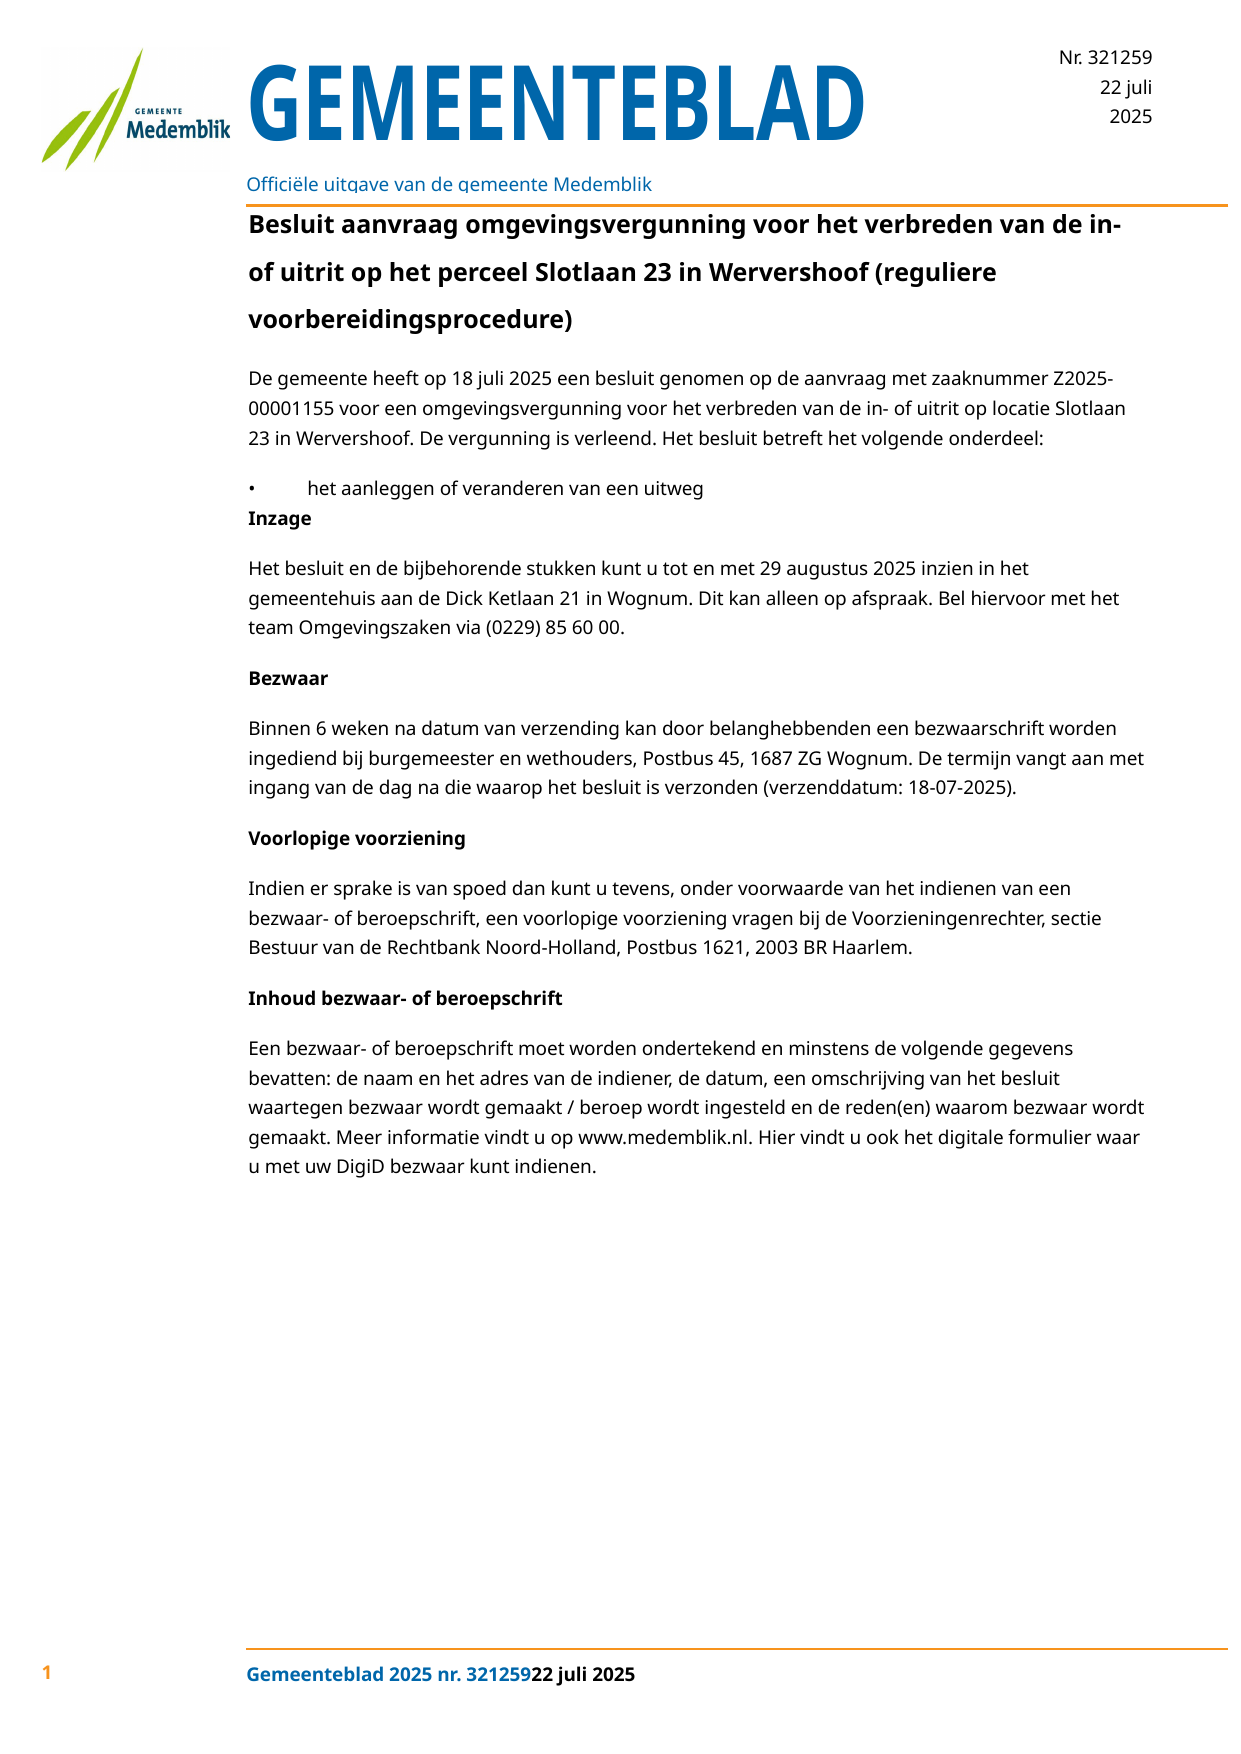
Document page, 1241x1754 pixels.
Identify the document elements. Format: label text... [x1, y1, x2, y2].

text Bezwaar [248, 665, 1152, 690]
text Indien er sprake is van spoed dan kunt u tevens, onder voorwaarde van het indienen van een bezwaar- of beroepschrift, een voorlopige voorziening vragen bij de Voorzieningenrechter, sectie Bestuur van de Rechtbank Noord-Holland, Postbus 1621, 2003 BR Haarlem. [248, 875, 1152, 960]
text Het besluit en de bijbehorende stukken kunt u tot en met 29 augustus 2025 inzien in het gemeentehuis aan de Dick Ketlaan 21 in Wognum. Dit kan alleen op afspraak. Bel hiervoor met het team Omgevingszaken via (0229) 85 60 00. [248, 555, 1152, 640]
text Besluit aanvraag omgevingsvergunning voor het verbreden van de in- of uitrit op het perceel Slotlaan 23 in Wervershoof (reguliere voorbereidingsprocedure) [248, 207, 1152, 336]
text Binnen 6 weken na datum van verzending kan door belanghebbenden een bezwaarschrift worden ingediend bij burgemeester en wethouders, Postbus 45, 1687 ZG Wognum. De termijn vangt aan met ingang van de dag na die waarop het besluit is verzonden (verzenddatum: 18-07-2025). [248, 715, 1152, 800]
text Inhoud bezwaar- of beroepschrift [248, 985, 1152, 1010]
picture [41, 47, 231, 172]
list het aanleggen of veranderen van een uitweg [248, 475, 1152, 501]
text De gemeente heeft op 18 juli 2025 een besluit genomen op de aanvraag met zaaknummer Z2025-00001155 voor een omgevingsvergunning voor het verbreden van de in- of uitrit op locatie Slotlaan 23 in Wervershoof. De vergunning is verleend. Het besluit betreft het volgende onderdeel: [248, 366, 1152, 450]
text Een bezwaar- of beroepschrift moet worden ondertekend en minstens de volgende gegevens bevatten: de naam en het adres van de indiener, de datum, een omschrijving van het besluit waartegen bezwaar wordt gemaakt / beroep wordt ingesteld en de reden(en) waarom bezwaar wordt gemaakt. Meer informatie vindt u op www.medemblik.nl. Hier vindt u ook het digitale formulier waar u met uw DigiD bezwaar kunt indienen. [248, 1035, 1152, 1179]
text Inzage [248, 505, 1152, 530]
text Voorlopige voorziening [248, 825, 1152, 850]
